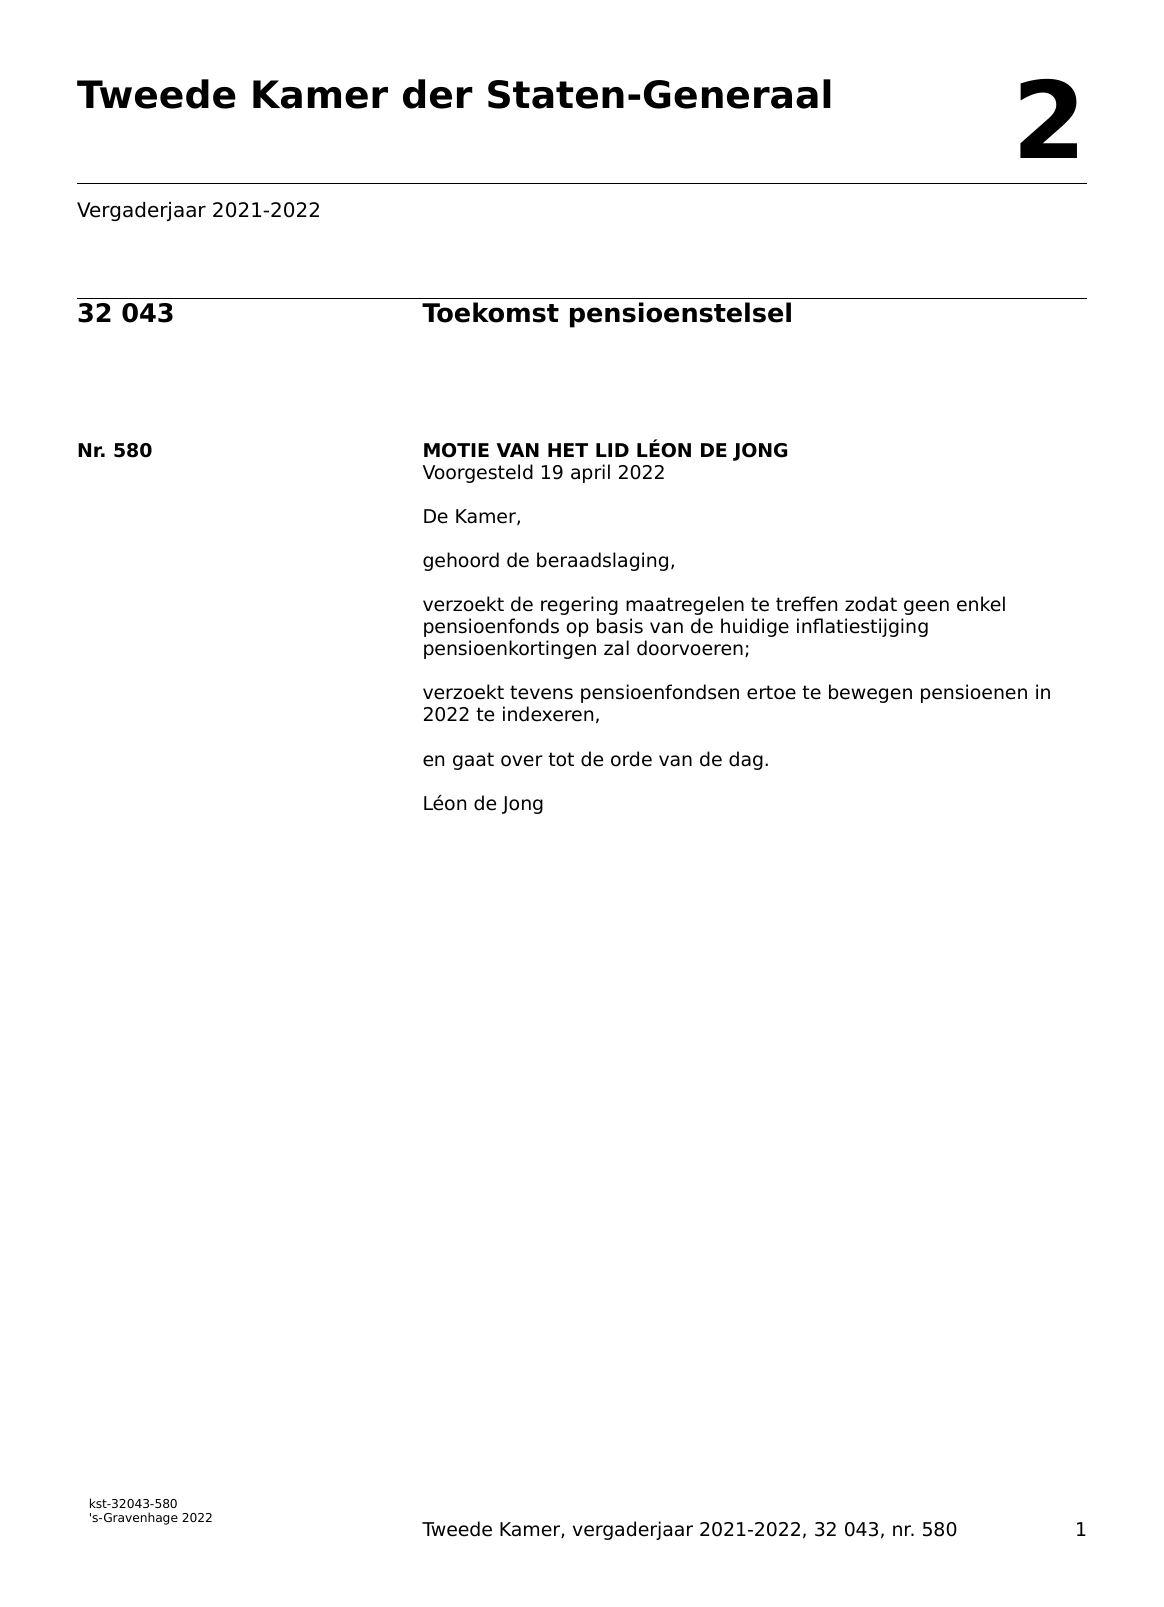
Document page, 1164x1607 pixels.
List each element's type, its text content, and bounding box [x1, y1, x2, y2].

table_cell Vergaderjaar 2021-2022 [77, 184, 1087, 298]
text 's-Gravenhage 2022 [88, 1511, 323, 1525]
text kst-32043-580 [88, 1497, 323, 1511]
text verzoekt tevens pensioenfondsen ertoe te bewegen pensioenen in 2022 te indexeren, [422, 682, 1087, 726]
text en gaat over tot de orde van de dag. [422, 748, 1087, 770]
text De Kamer, [422, 506, 1087, 528]
text gehoord de beraadslaging, [422, 550, 1087, 572]
table_header Tweede Kamer der Staten-Generaal [77, 59, 886, 183]
text Voorgesteld 19 april 2022 [422, 462, 1087, 484]
subtitle 32 043 Toekomst pensioenstelsel [77, 299, 1087, 329]
text verzoekt de regering maatregelen te treffen zodat geen enkel pensioenfonds op basis van de huidige inflatiestijging pensioenkortingen zal doorvoeren; [422, 594, 1087, 660]
subtitle Nr. 580 MOTIE VAN HET LID LÉON DE JONG [77, 440, 1087, 462]
table_header 2 [886, 59, 1087, 183]
text Léon de Jong [422, 793, 1087, 814]
